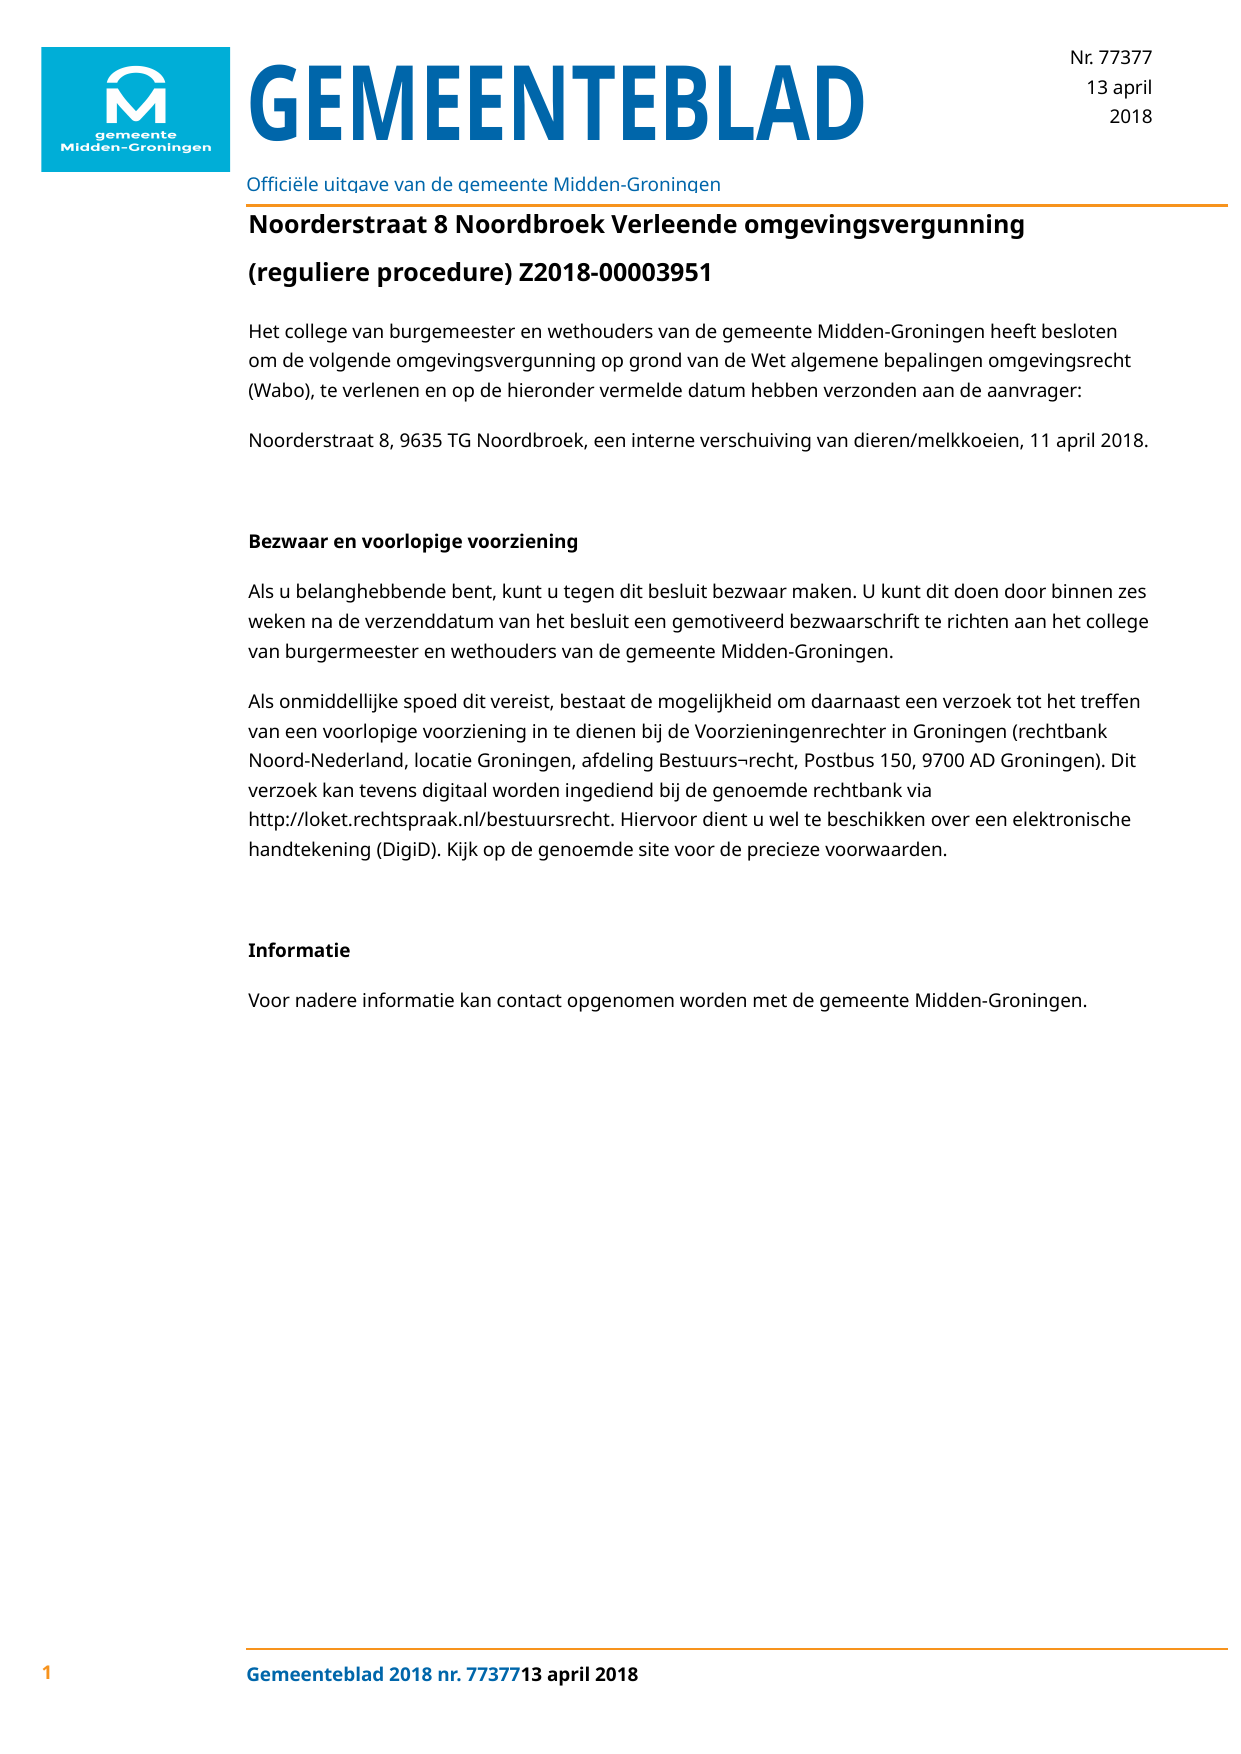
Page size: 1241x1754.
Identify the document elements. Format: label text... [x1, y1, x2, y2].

text Bezwaar en voorlopige voorziening [248, 528, 1152, 554]
text Het college van burgemeester en wethouders van de gemeente Midden-Groningen heeft besloten om de volgende omgevingsvergunning op grond van de Wet algemene bepalingen omgevingsrecht (Wabo), te verlenen en op de hieronder vermelde datum hebben verzonden aan de aanvrager: [248, 318, 1152, 403]
text Als onmiddellijke spoed dit vereist, bestaat de mogelijkheid om daarnaast een verzoek tot het treffen van een voorlopige voorziening in te dienen bij de Voorzieningenrechter in Groningen (rechtbank Noord-Nederland, locatie Groningen, afdeling Bestuurs¬recht, Postbus 150, 9700 AD Groningen). Dit verzoek kan tevens digitaal worden ingediend bij de genoemde rechtbank via http://loket.rechtspraak.nl/bestuursrecht. Hiervoor dient u wel te beschikken over een elektronische handtekening (DigiD). Kijk op de genoemde site voor de precieze voorwaarden. [248, 688, 1152, 862]
picture [184, 146, 190, 153]
text Als u belanghebbende bent, kunt u tegen dit besluit bezwaar maken. U kunt dit doen door binnen zes weken na de verzenddatum van het besluit een gemotiveerd bezwaarschrift te richten aan het college van burgermeester en wethouders van de gemeente Midden-Groningen. [248, 579, 1152, 664]
text Voor nadere informatie kan contact opgenomen worden met de gemeente Midden-Groningen. [248, 987, 1152, 1013]
picture [108, 66, 164, 82]
text Noorderstraat 8, 9635 TG Noordbroek, een interne verschuiving van dieren/melkkoeien, 11 april 2018. [248, 427, 1152, 453]
text Informatie [248, 937, 1152, 963]
picture [107, 89, 165, 122]
text Noorderstraat 8 Noordbroek Verleende omgevingsvergunning (reguliere procedure) Z2018-00003951 [248, 207, 1152, 288]
